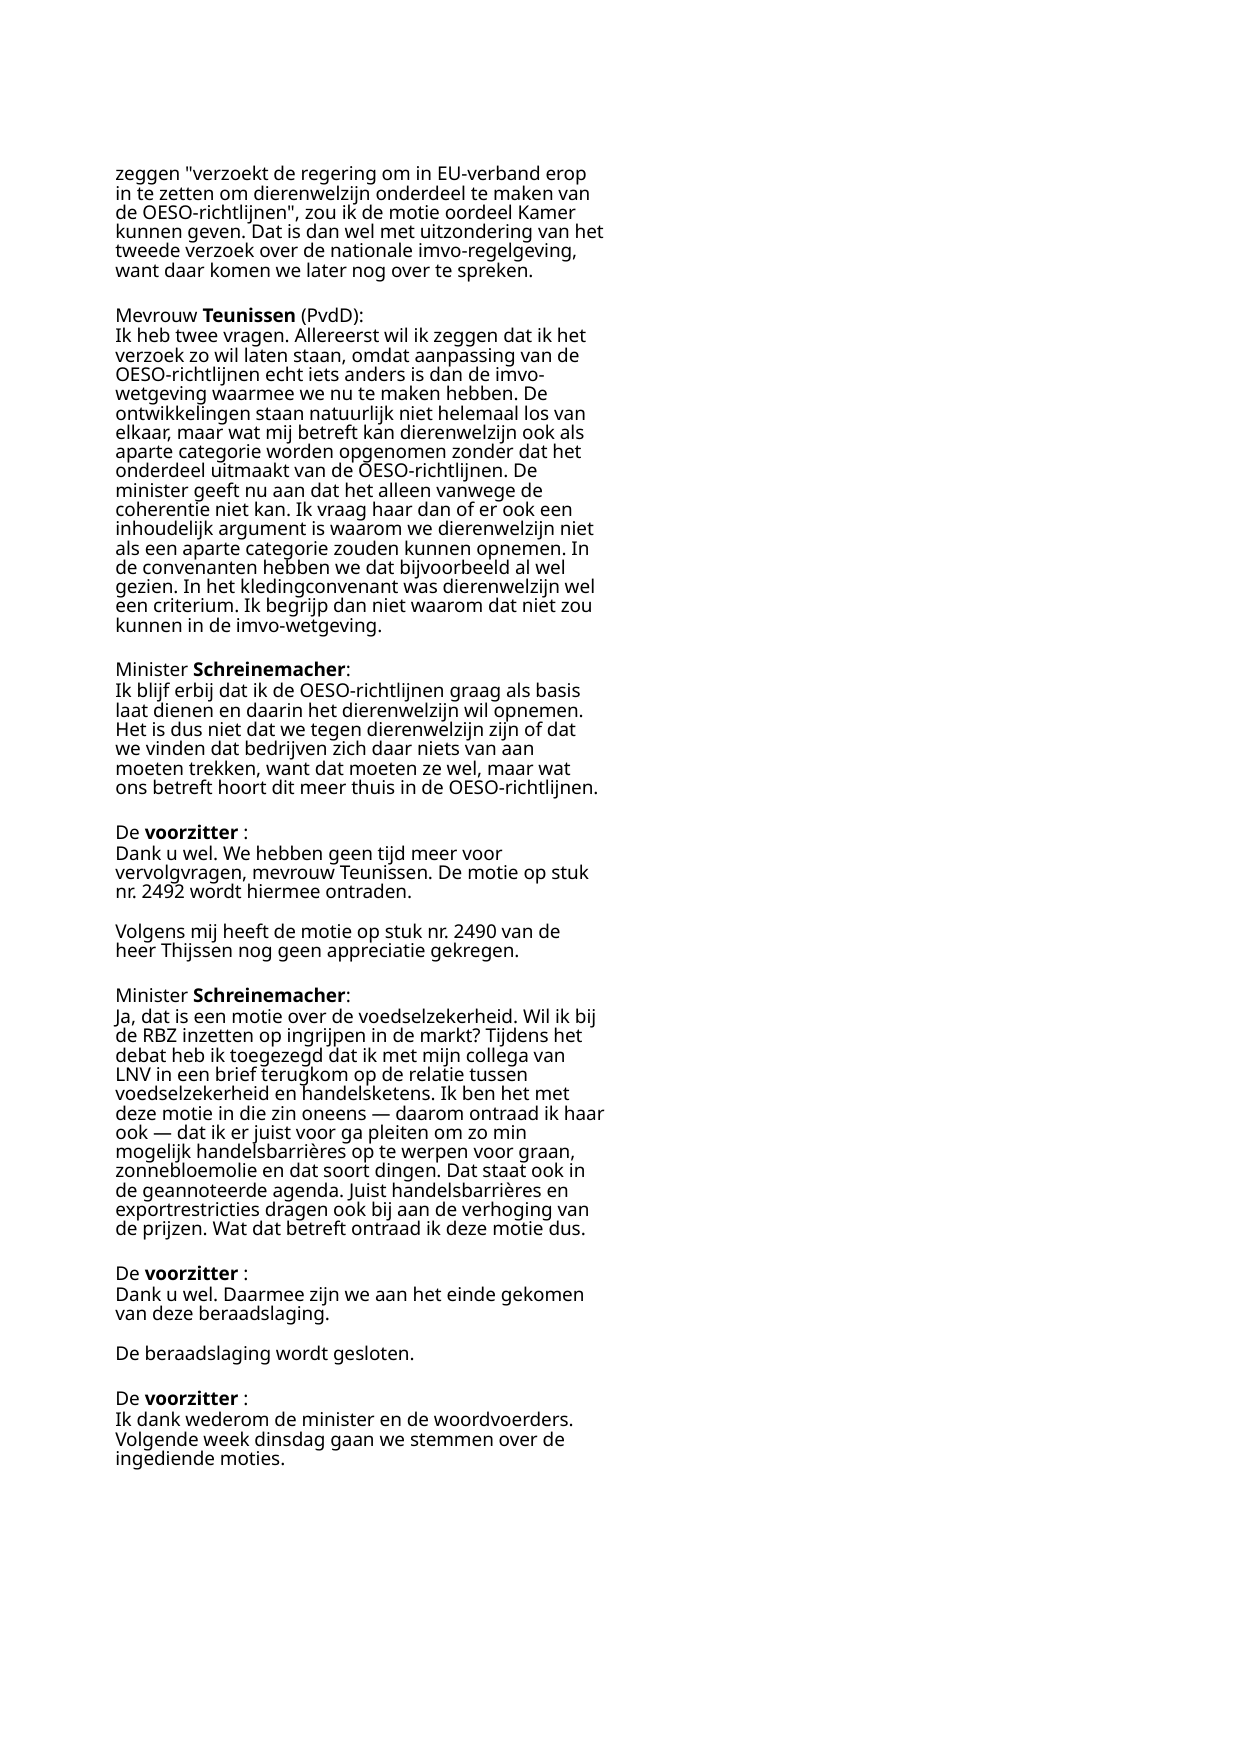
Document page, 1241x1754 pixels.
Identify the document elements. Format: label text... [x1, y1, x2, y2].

text Minister Schreinemacher: [115, 982, 605, 1008]
text De voorzitter : [115, 1260, 605, 1286]
text Ik dank wederom de minister en de woordvoerders. Volgende week dinsdag gaan we stemmen over de ingediende moties. [115, 1411, 605, 1469]
text Ja, dat is een motie over de voedselzekerheid. Wil ik bij de RBZ inzetten op ingrijpen in de markt? Tijdens het debat heb ik toegezegd dat ik met mijn collega van LNV in een brief terugkom op de relatie tussen voedselzekerheid en handelsketens. Ik ben het met deze motie in die zin oneens — daarom ontraad ik haar ook — dat ik er juist voor ga pleiten om zo min mogelijk handelsbarrières op te werpen voor graan, zonnebloemolie en dat soort dingen. Dat staat ook in de geannoteerde agenda. Juist handelsbarrières en exportrestricties dragen ook bij aan de verhoging van de prijzen. Wat dat betreft ontraad ik deze motie dus. [115, 1008, 605, 1239]
text Ik blijf erbij dat ik de OESO-richtlijnen graag als basis laat dienen en daarin het dierenwelzijn wil opnemen. Het is dus niet dat we tegen dierenwelzijn zijn of dat we vinden dat bedrijven zich daar niets van aan moeten trekken, want dat moeten ze wel, maar wat ons betreft hoort dit meer thuis in de OESO-richtlijnen. [115, 682, 605, 798]
text De voorzitter : [115, 1386, 605, 1411]
text Volgens mij heeft de motie op stuk nr. 2490 van de heer Thijssen nog geen appreciatie gekregen. [115, 923, 605, 962]
text De beraadslaging wordt gesloten. [115, 1345, 605, 1365]
text De voorzitter : [115, 819, 605, 844]
text Minister Schreinemacher: [115, 657, 605, 682]
text Dank u wel. We hebben geen tijd meer voor vervolgvragen, mevrouw Teunissen. De motie op stuk nr. 2492 wordt hiermee ontraden. [115, 844, 605, 902]
text Ik heb twee vragen. Allereerst wil ik zeggen dat ik het verzoek zo wil laten staan, omdat aanpassing van de OESO-richtlijnen echt iets anders is dan de imvo-wetgeving waarmee we nu te maken hebben. De ontwikkelingen staan natuurlijk niet helemaal los van elkaar, maar wat mij betreft kan dierenwelzijn ook als aparte categorie worden opgenomen zonder dat het onderdeel uitmaakt van de OESO-richtlijnen. De minister geeft nu aan dat het alleen vanwege de coherentie niet kan. Ik vraag haar dan of er ook een inhoudelijk argument is waarom we dierenwelzijn niet als een aparte categorie zouden kunnen opnemen. In de convenanten hebben we dat bijvoorbeeld al wel gezien. In het kledingconvenant was dierenwelzijn wel een criterium. Ik begrijp dan niet waarom dat niet zou kunnen in de imvo-wetgeving. [115, 327, 605, 636]
text Mevrouw Teunissen (PvdD): [115, 302, 605, 327]
text zeggen "verzoekt de regering om in EU-verband erop in te zetten om dierenwelzijn onderdeel te maken van de OESO-richtlijnen", zou ik de motie oordeel Kamer kunnen geven. Dat is dan wel met uitzondering van het tweede verzoek over de nationale imvo-regelgeving, want daar komen we later nog over te spreken. [115, 165, 605, 281]
text Dank u wel. Daarmee zijn we aan het einde gekomen van deze beraadslaging. [115, 1286, 605, 1324]
